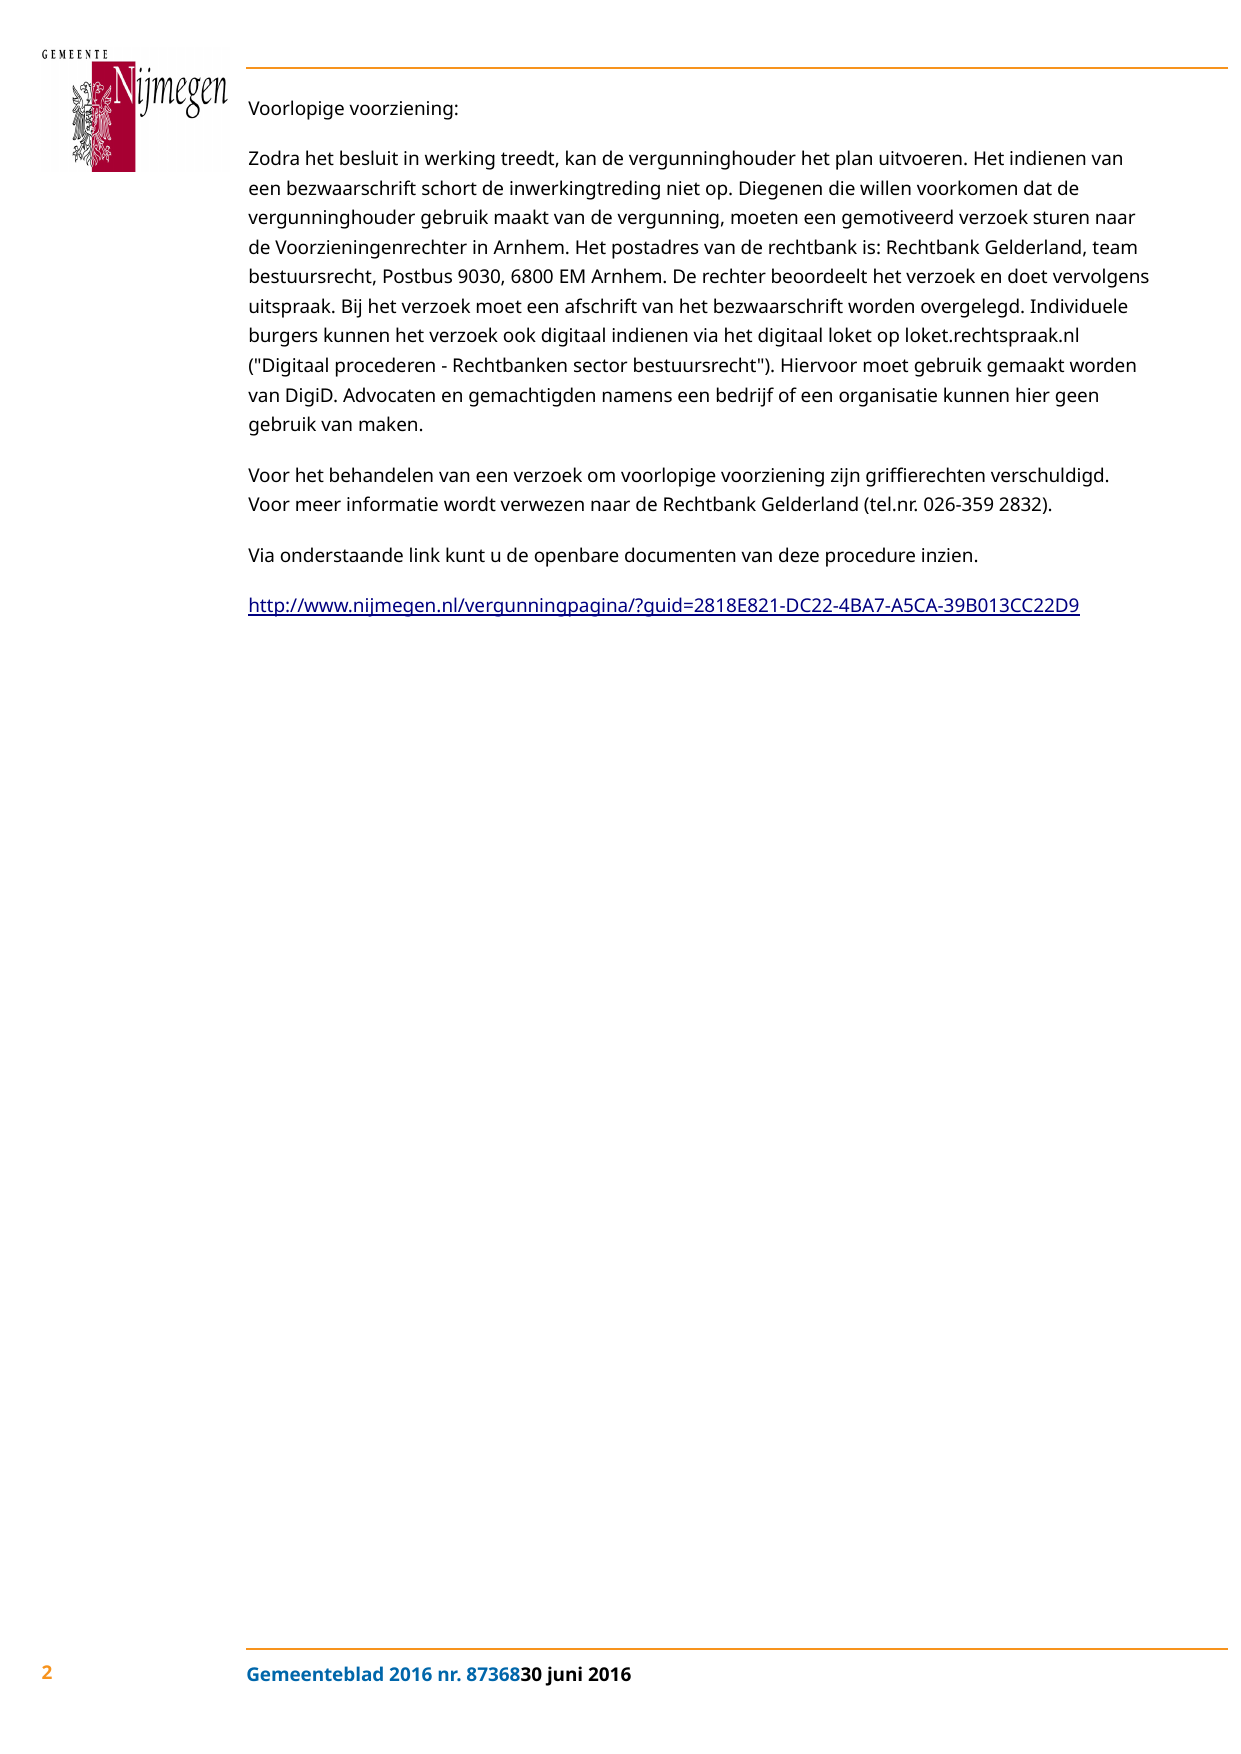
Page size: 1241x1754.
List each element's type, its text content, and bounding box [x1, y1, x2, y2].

picture [41, 47, 231, 172]
text Via onderstaande link kunt u de openbare documenten van deze procedure inzien. [248, 542, 1152, 568]
text Voor het behandelen van een verzoek om voorlopige voorziening zijn griffierechten verschuldigd. Voor meer informatie wordt verwezen naar de Rechtbank Gelderland (tel.nr. 026-359 2832). [248, 462, 1152, 517]
text Voorlopige voorziening: [248, 95, 1152, 121]
text http://www.nijmegen.nl/vergunningpagina/?guid=2818E821-DC22-4BA7-A5CA-39B013CC22D9 [248, 592, 1152, 618]
text Zodra het besluit in werking treedt, kan de vergunninghouder het plan uitvoeren. Het indienen van een bezwaarschrift schort de inwerkingtreding niet op. Diegenen die willen voorkomen dat de vergunninghouder gebruik maakt van de vergunning, moeten een gemotiveerd verzoek sturen naar de Voorzieningenrechter in Arnhem. Het postadres van de rechtbank is: Rechtbank Gelderland, team bestuursrecht, Postbus 9030, 6800 EM Arnhem. De rechter beoordeelt het verzoek en doet vervolgens uitspraak. Bij het verzoek moet een afschrift van het bezwaarschrift worden overgelegd. Individuele burgers kunnen het verzoek ook digitaal indienen via het digitaal loket op loket.rechtspraak.nl ("Digitaal procederen - Rechtbanken sector bestuursrecht"). Hiervoor moet gebruik gemaakt worden van DigiD. Advocaten en gemachtigden namens een bedrijf of een organisatie kunnen hier geen gebruik van maken. [248, 145, 1152, 437]
